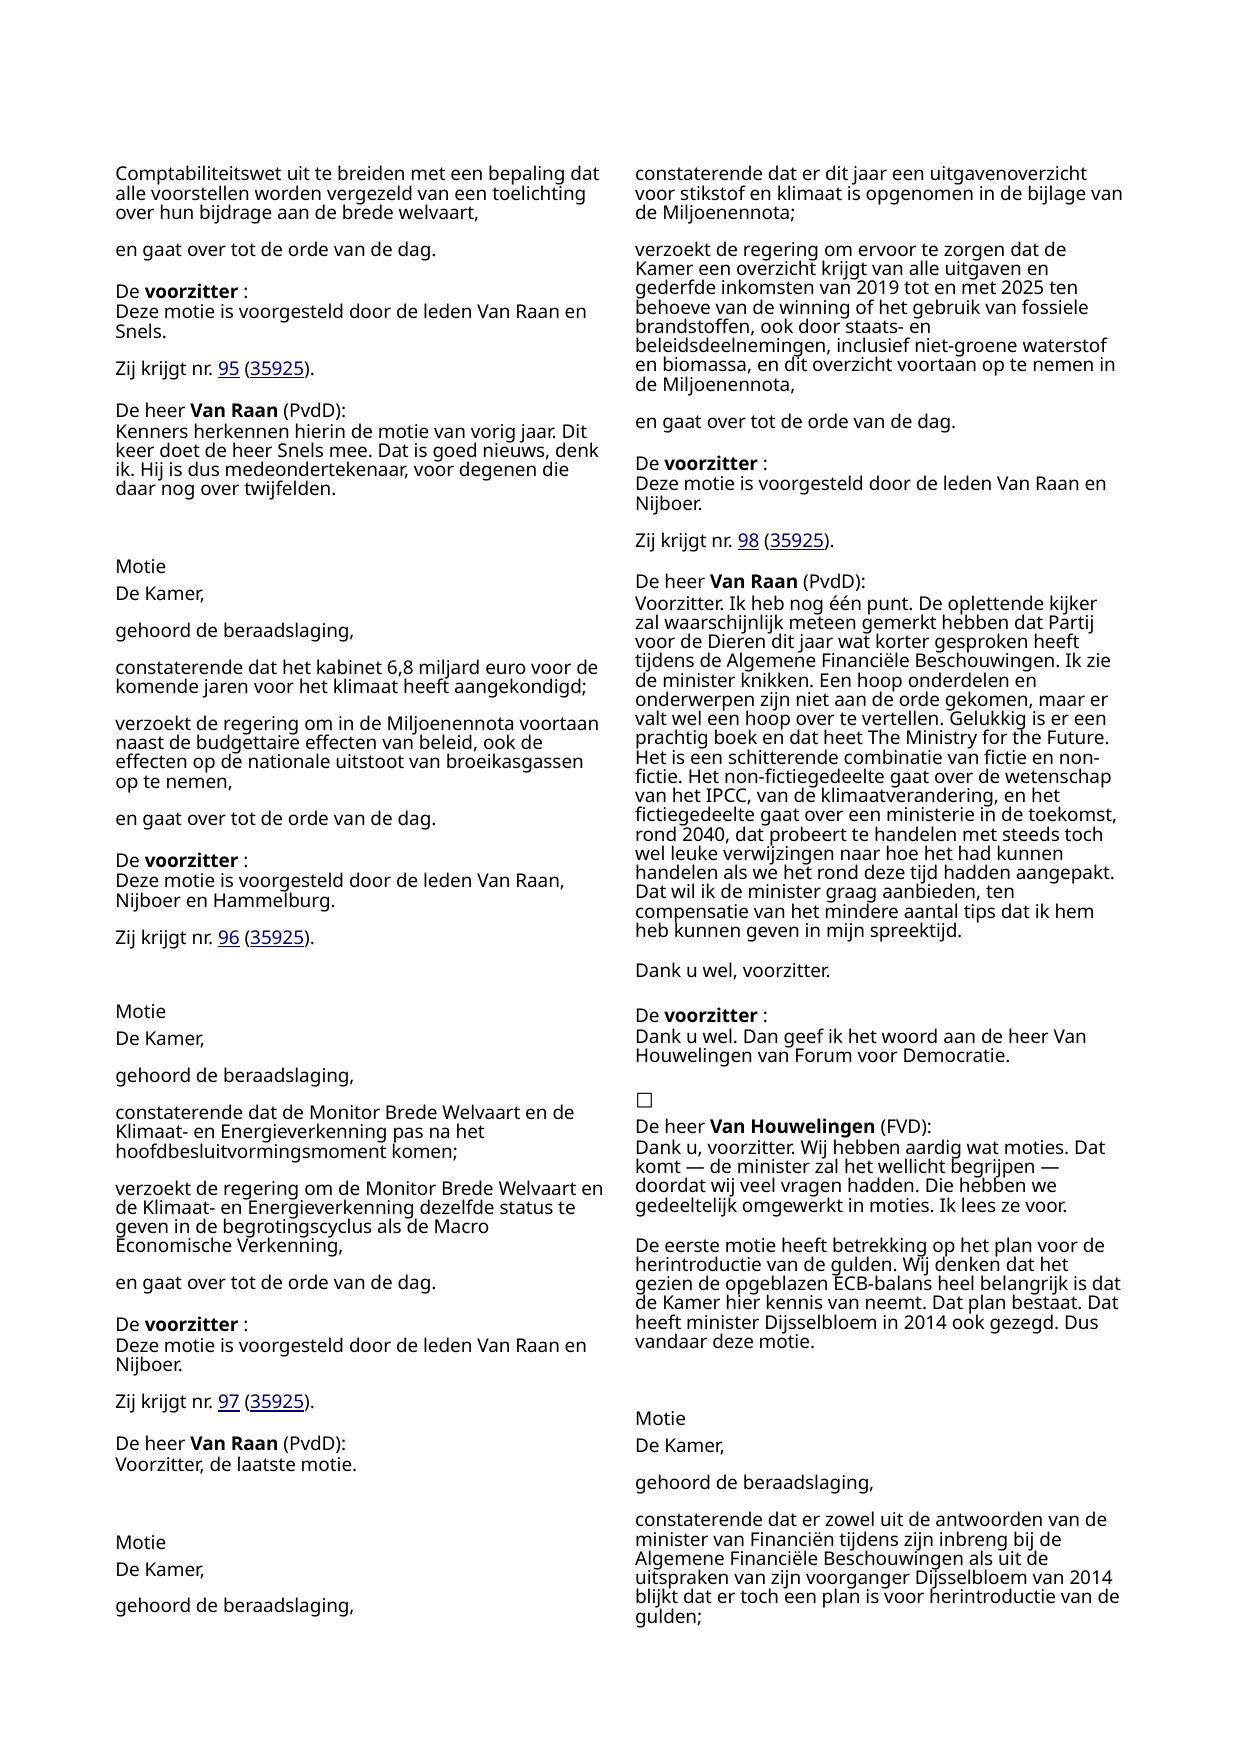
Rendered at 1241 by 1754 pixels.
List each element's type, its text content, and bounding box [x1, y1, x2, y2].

text De voorzitter : [115, 847, 605, 872]
text Deze motie is voorgesteld door de leden Van Raan, Nijboer en Hammelburg. [115, 872, 605, 911]
text en gaat over tot de orde van de dag. [635, 413, 1125, 432]
text Deze motie is voorgesteld door de leden Van Raan en Nijboer. [115, 1337, 605, 1376]
text De Kamer, [115, 585, 605, 604]
text verzoekt de regering om de Monitor Brede Welvaart en de Klimaat- en Energieverkenning dezelfde status te geven in de begrotingscyclus als de Macro Economische Verkenning, [115, 1179, 605, 1257]
text Motie [115, 998, 605, 1024]
text De heer Van Raan (PvdD): [635, 569, 1125, 594]
text Zij krijgt nr. 96 (35925). [115, 929, 605, 948]
text Motie [635, 1406, 1125, 1431]
text Motie [115, 553, 605, 579]
text ⬜ [635, 1087, 1125, 1113]
text gehoord de beraadslaging, [115, 1067, 605, 1086]
text De voorzitter : [115, 1311, 605, 1337]
text en gaat over tot de orde van de dag. [115, 810, 605, 829]
text De eerste motie heeft betrekking op het plan voor de herintroductie van de gulden. Wij denken dat het gezien de opgeblazen ECB-balans heel belangrijk is dat de Kamer hier kennis van neemt. Dat plan bestaat. Dat heeft minister Dijsselbloem in 2014 ook gezegd. Dus vandaar deze motie. [635, 1237, 1125, 1352]
text gehoord de beraadslaging, [115, 622, 605, 641]
text Deze motie is voorgesteld door de leden Van Raan en Snels. [115, 303, 605, 342]
text en gaat over tot de orde van de dag. [115, 1274, 605, 1294]
text De heer Van Raan (PvdD): [115, 397, 605, 423]
text Kenners herkennen hierin de motie van vorig jaar. Dit keer doet de heer Snels mee. Dat is goed nieuws, denk ik. Hij is dus medeondertekenaar, voor degenen die daar nog over twijfelden. [115, 423, 605, 500]
text verzoekt de regering om in de Miljoenennota voortaan naast de budgettaire effecten van beleid, ook de effecten op de nationale uitstoot van broeikasgassen op te nemen, [115, 715, 605, 792]
text constaterende dat het kabinet 6,8 miljard euro voor de komende jaren voor het klimaat heeft aangekondigd; [115, 659, 605, 697]
text Dank u wel. Dan geef ik het woord aan de heer Van Houwelingen van Forum voor Democratie. [635, 1028, 1125, 1066]
text Deze motie is voorgesteld door de leden Van Raan en Nijboer. [635, 475, 1125, 514]
text gehoord de beraadslaging, [115, 1597, 605, 1617]
text Comptabiliteitswet uit te breiden met een bepaling dat alle voorstellen worden vergezeld van een toelichting over hun bijdrage aan de brede welvaart, [115, 165, 605, 223]
text Motie [115, 1529, 605, 1554]
text De Kamer, [635, 1437, 1125, 1457]
text De Kamer, [115, 1030, 605, 1049]
text De heer Van Raan (PvdD): [115, 1430, 605, 1456]
text constaterende dat er dit jaar een uitgavenoverzicht voor stikstof en klimaat is opgenomen in de bijlage van de Miljoenennota; [635, 165, 1125, 223]
text De voorzitter : [635, 1002, 1125, 1028]
text constaterende dat er zowel uit de antwoorden van de minister van Financiën tijdens zijn inbreng bij de Algemene Financiële Beschouwingen als uit de uitspraken van zijn voorganger Dijsselbloem van 2014 blijkt dat er toch een plan is voor herintroductie van de gulden; [635, 1511, 1125, 1627]
text Dank u, voorzitter. Wij hebben aardig wat moties. Dat komt — de minister zal het wellicht begrijpen — doordat wij veel vragen hadden. Die hebben we gedeeltelijk omgewerkt in moties. Ik lees ze voor. [635, 1139, 1125, 1216]
text De Kamer, [115, 1561, 605, 1580]
text verzoekt de regering om ervoor te zorgen dat de Kamer een overzicht krijgt van alle uitgaven en gederfde inkomsten van 2019 tot en met 2025 ten behoeve van de winning of het gebruik van fossiele brandstoffen, ook door staats- en beleidsdeelnemingen, inclusief niet-groene waterstof en biomassa, en dit overzicht voortaan op te nemen in de Miljoenennota, [635, 241, 1125, 395]
text en gaat over tot de orde van de dag. [115, 241, 605, 260]
text Zij krijgt nr. 95 (35925). [115, 360, 605, 379]
text Voorzitter, de laatste motie. [115, 1456, 605, 1475]
text gehoord de beraadslaging, [635, 1474, 1125, 1493]
text Zij krijgt nr. 97 (35925). [115, 1393, 605, 1413]
text Voorzitter. Ik heb nog één punt. De oplettende kijker zal waarschijnlijk meteen gemerkt hebben dat Partij voor de Dieren dit jaar wat korter gesproken heeft tijdens de Algemene Financiële Beschouwingen. Ik zie de minister knikken. Een hoop onderdelen en onderwerpen zijn niet aan de orde gekomen, maar er valt wel een hoop over te vertellen. Gelukkig is er een prachtig boek en dat heet The Ministry for the Future. Het is een schitterende combinatie van fictie en non-fictie. Het non-fictiegedeelte gaat over de wetenschap van het IPCC, van de klimaatverandering, en het fictiegedeelte gaat over een ministerie in de toekomst, rond 2040, dat probeert te handelen met steeds toch wel leuke verwijzingen naar hoe het had kunnen handelen als we het rond deze tijd hadden aangepakt. Dat wil ik de minister graag aanbieden, ten compensatie van het mindere aantal tips dat ik hem heb kunnen geven in mijn spreektijd. [635, 594, 1125, 941]
text De voorzitter : [115, 278, 605, 303]
text De heer Van Houwelingen (FVD): [635, 1113, 1125, 1139]
text De voorzitter : [635, 450, 1125, 475]
text constaterende dat de Monitor Brede Welvaart en de Klimaat- en Energieverkenning pas na het hoofdbesluitvormingsmoment komen; [115, 1104, 605, 1162]
text Dank u wel, voorzitter. [635, 962, 1125, 981]
text Zij krijgt nr. 98 (35925). [635, 532, 1125, 551]
